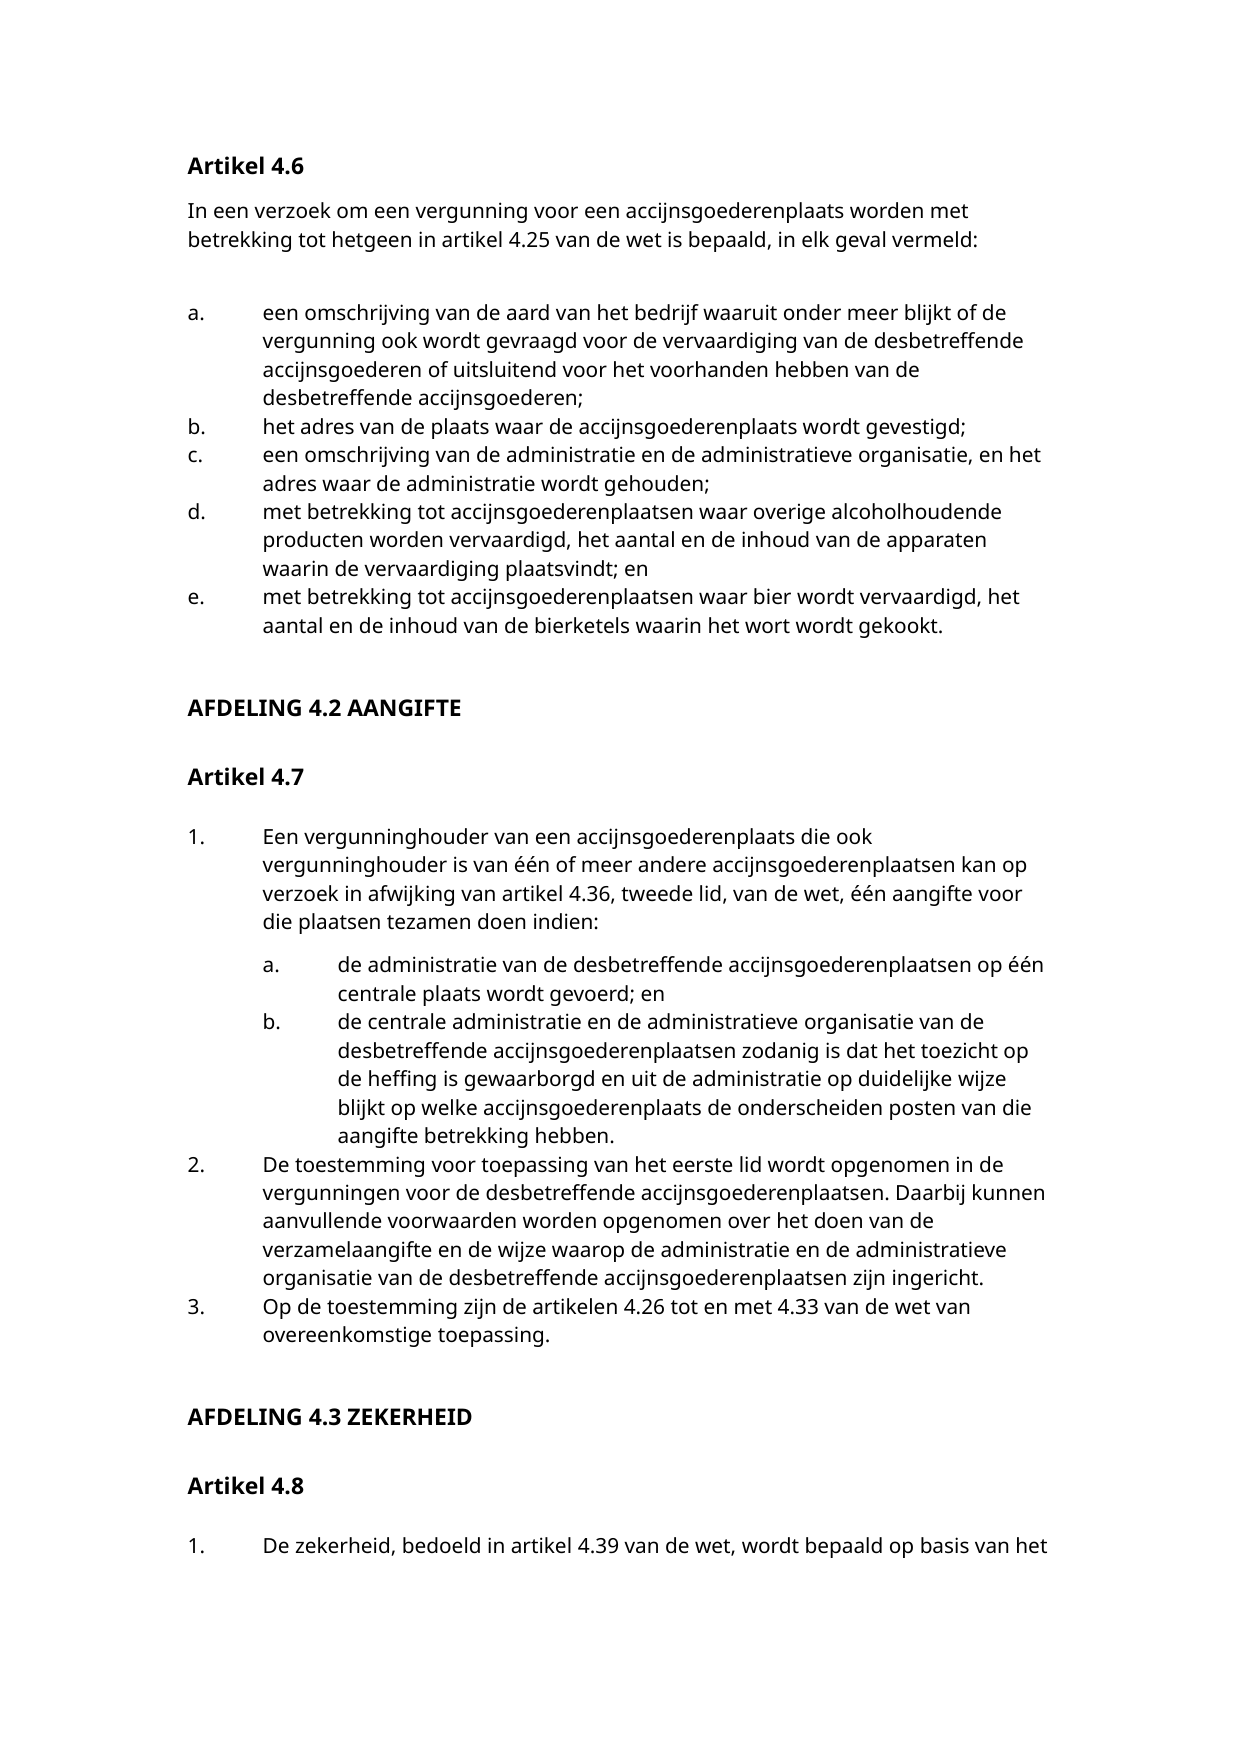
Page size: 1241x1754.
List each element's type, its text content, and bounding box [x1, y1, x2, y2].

list een omschrijving van de administratie en de administratieve organisatie, en het adres waar de administratie wordt gehouden; [187, 440, 1053, 497]
list een omschrijving van de aard van het bedrijf waaruit onder meer blijkt of de vergunning ook wordt gevraagd voor de vervaardiging van de desbetreffende accijnsgoederen of uitsluitend voor het voorhanden hebben van de desbetreffende accijnsgoederen; [187, 298, 1053, 412]
subtitle AFDELING 4.3 ZEKERHEID [187, 1401, 1053, 1432]
list De zekerheid, bedoeld in artikel 4.39 van de wet, wordt bepaald op basis van het [187, 1531, 1053, 1560]
subtitle Artikel 4.6 [187, 150, 1053, 181]
list met betrekking tot accijnsgoederenplaatsen waar overige alcoholhoudende producten worden vervaardigd, het aantal en de inhoud van de apparaten waarin de vervaardiging plaatsvindt; en [187, 497, 1053, 582]
list met betrekking tot accijnsgoederenplaatsen waar bier wordt vervaardigd, het aantal en de inhoud van de bierketels waarin het wort wordt gekookt. [187, 582, 1053, 639]
list Op de toestemming zijn de artikelen 4.26 tot en met 4.33 van de wet van overeenkomstige toepassing. [187, 1292, 1053, 1349]
subtitle Artikel 4.8 [187, 1470, 1053, 1501]
list de administratie van de desbetreffende accijnsgoederenplaatsen op één centrale plaats wordt gevoerd; en [262, 951, 1053, 1007]
list De toestemming voor toepassing van het eerste lid wordt opgenomen in de vergunningen voor de desbetreffende accijnsgoederenplaatsen. Daarbij kunnen aanvullende voorwaarden worden opgenomen over het doen van de verzamelaangifte en de wijze waarop de administratie en de administratieve organisatie van de desbetreffende accijnsgoederenplaatsen zijn ingericht. [187, 1150, 1053, 1292]
list het adres van de plaats waar de accijnsgoederenplaats wordt gevestigd; [187, 412, 1053, 440]
subtitle Artikel 4.7 [187, 761, 1053, 792]
list de centrale administratie en de administratieve organisatie van de desbetreffende accijnsgoederenplaatsen zodanig is dat het toezicht op de heffing is gewaarborgd en uit de administratie op duidelijke wijze blijkt op welke accijnsgoederenplaats de onderscheiden posten van die aangifte betrekking hebben. [262, 1007, 1053, 1150]
list Een vergunninghouder van een accijnsgoederenplaats die ook vergunninghouder is van één of meer andere accijnsgoederenplaatsen kan op verzoek in afwijking van artikel 4.36, tweede lid, van de wet, één aangifte voor die plaatsen tezamen doen indien: [187, 822, 1053, 936]
subtitle AFDELING 4.2 AANGIFTE [187, 692, 1053, 723]
text In een verzoek om een vergunning voor een accijnsgoederenplaats worden met betrekking tot hetgeen in artikel 4.25 van de wet is bepaald, in elk geval vermeld: [187, 196, 1053, 253]
